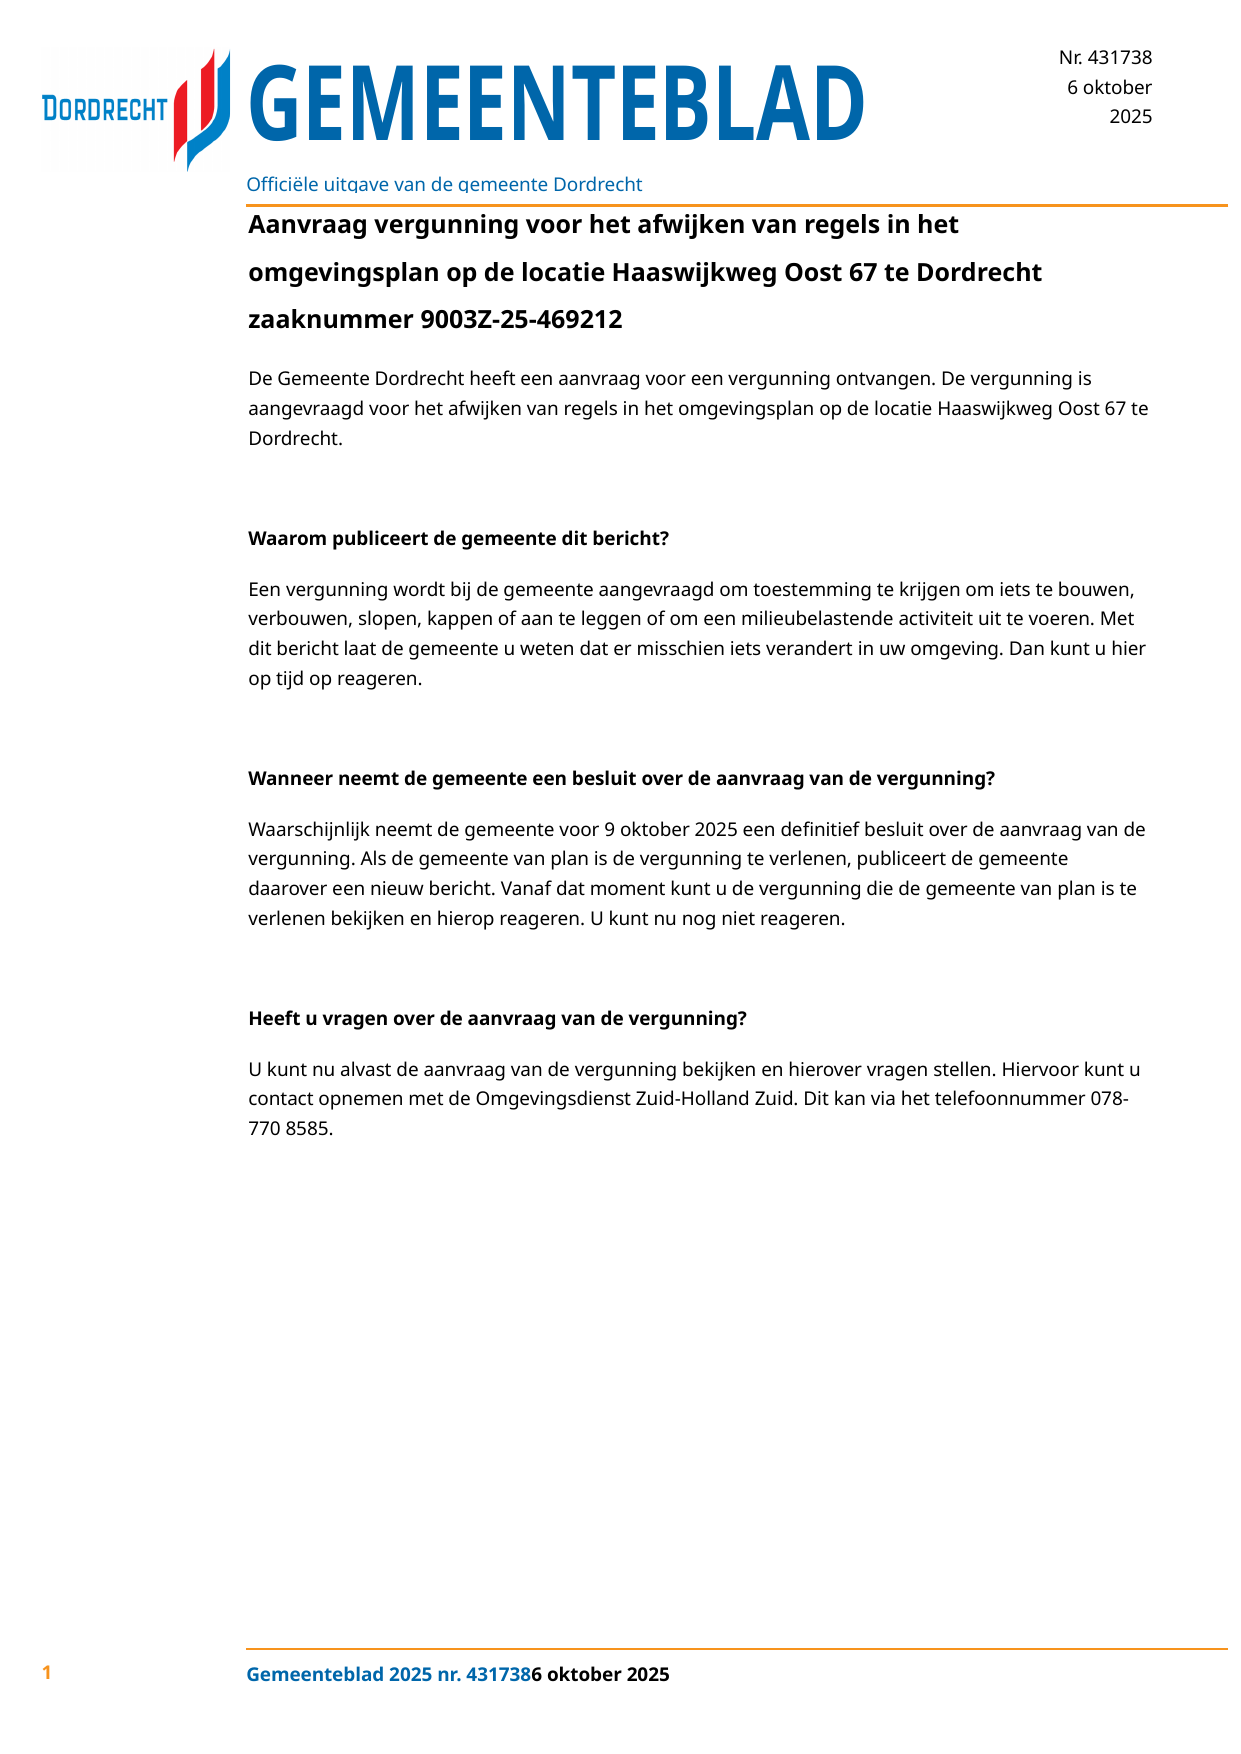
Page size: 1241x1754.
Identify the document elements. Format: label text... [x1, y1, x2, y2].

text Heeft u vragen over de aanvraag van de vergunning? [248, 1006, 1152, 1031]
text Waarom publiceert de gemeente dit bericht? [248, 526, 1152, 551]
picture [41, 47, 231, 172]
text De Gemeente Dordrecht heeft een aanvraag voor een vergunning ontvangen. De vergunning is aangevraagd voor het afwijken van regels in het omgevingsplan op de locatie Haaswijkweg Oost 67 te Dordrecht. [248, 366, 1152, 450]
text Wanneer neemt de gemeente een besluit over de aanvraag van de vergunning? [248, 766, 1152, 791]
text U kunt nu alvast de aanvraag van de vergunning bekijken en hierover vragen stellen. Hiervoor kunt u contact opnemen met de Omgevingsdienst Zuid-Holland Zuid. Dit kan via het telefoonnummer 078-770 8585. [248, 1056, 1152, 1141]
text Waarschijnlijk neemt de gemeente voor 9 oktober 2025 een definitief besluit over de aanvraag van de vergunning. Als de gemeente van plan is de vergunning te verlenen, publiceert de gemeente daarover een nieuw bericht. Vanaf dat moment kunt u de vergunning die de gemeente van plan is te verlenen bekijken en hierop reageren. U kunt nu nog niet reageren. [248, 816, 1152, 930]
text Een vergunning wordt bij de gemeente aangevraagd om toestemming te krijgen om iets te bouwen, verbouwen, slopen, kappen of aan te leggen of om een milieubelastende activiteit uit te voeren. Met dit bericht laat de gemeente u weten dat er misschien iets verandert in uw omgeving. Dan kunt u hier op tijd op reageren. [248, 576, 1152, 690]
text Aanvraag vergunning voor het afwijken van regels in het omgevingsplan op de locatie Haaswijkweg Oost 67 te Dordrecht zaaknummer 9003Z-25-469212 [248, 207, 1152, 336]
